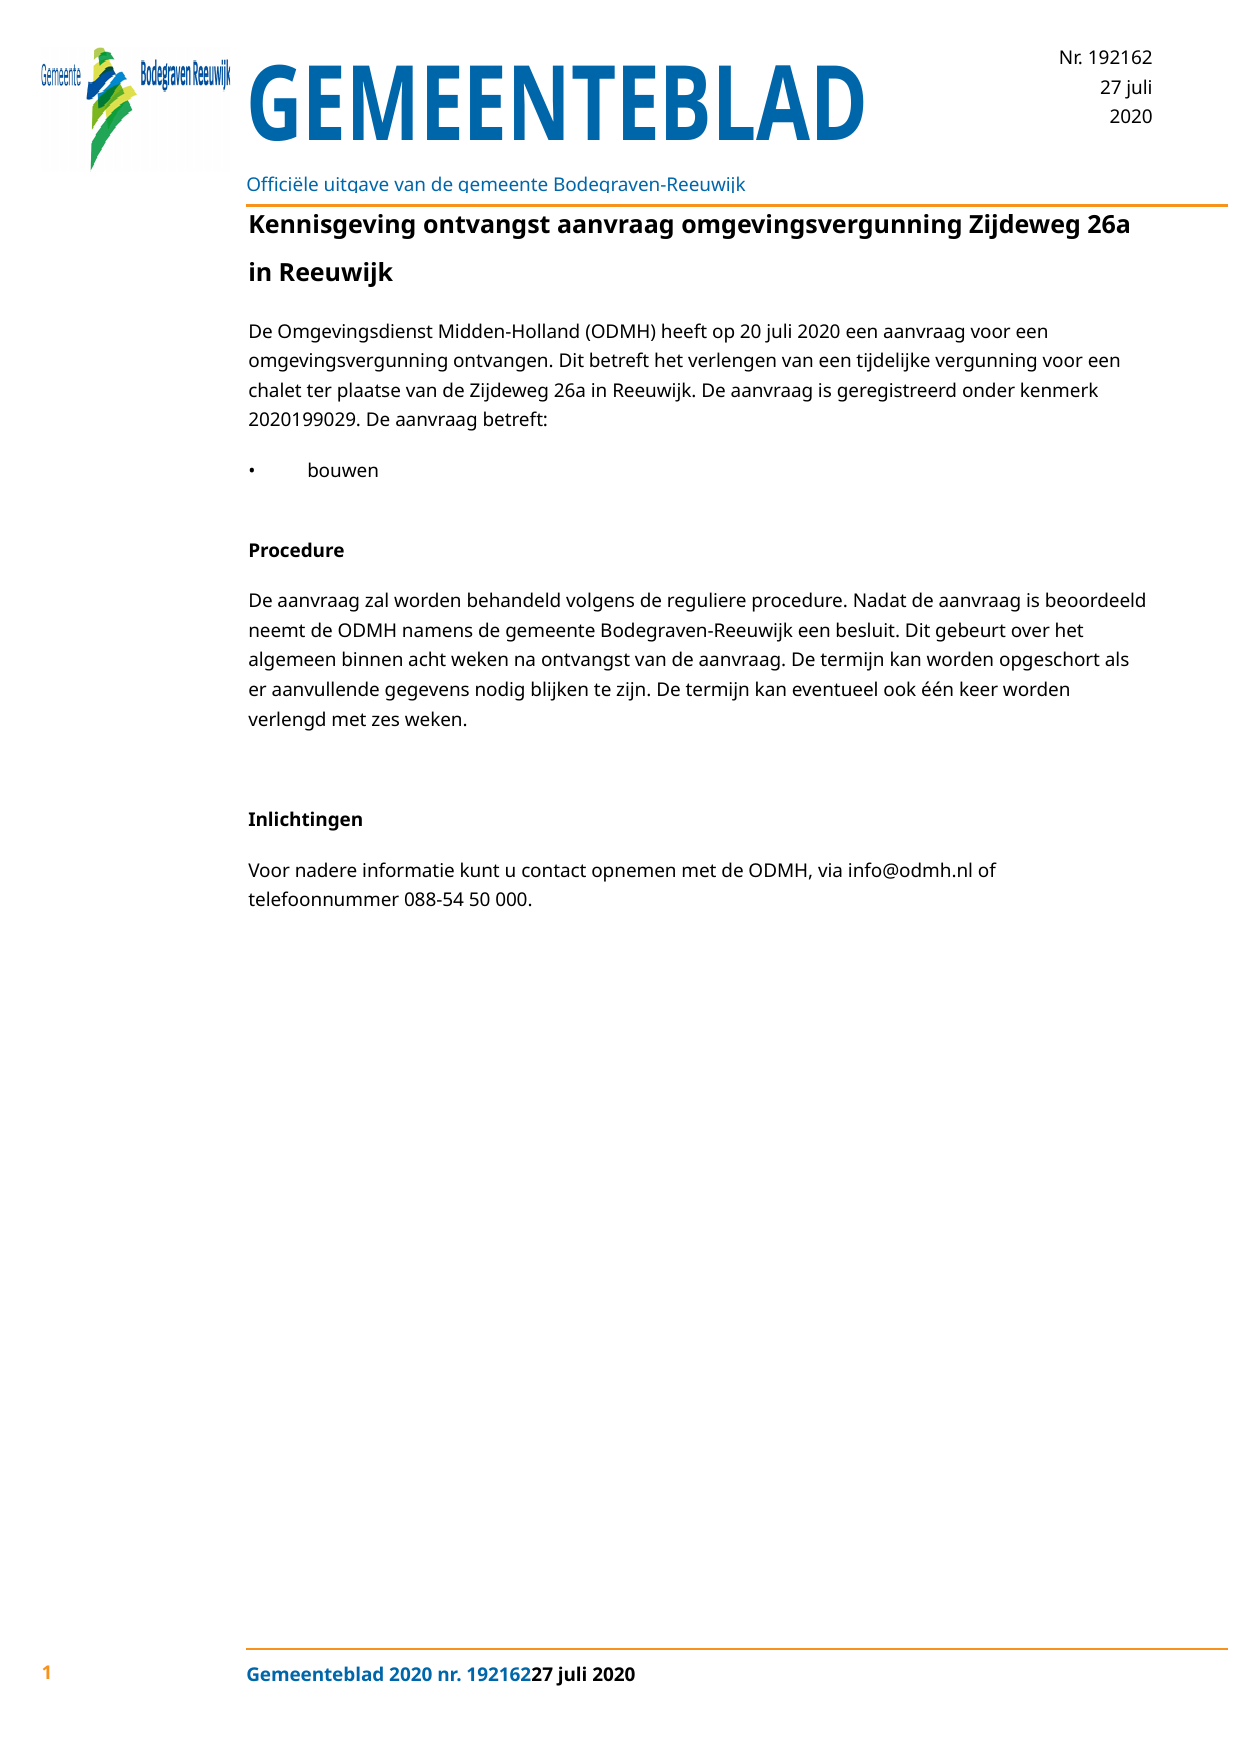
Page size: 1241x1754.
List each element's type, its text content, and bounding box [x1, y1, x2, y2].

text De Omgevingsdienst Midden-Holland (ODMH) heeft op 20 juli 2020 een aanvraag voor een omgevingsvergunning ontvangen. Dit betreft het verlengen van een tijdelijke vergunning voor een chalet ter plaatse van de Zijdeweg 26a in Reeuwijk. De aanvraag is geregistreerd onder kenmerk 2020199029. De aanvraag betreft: [248, 318, 1152, 432]
text Voor nadere informatie kunt u contact opnemen met de ODMH, via info@odmh.nl of telefoonnummer 088-54 50 000. [248, 857, 1152, 912]
text De aanvraag zal worden behandeld volgens de reguliere procedure. Nadat de aanvraag is beoordeeld neemt de ODMH namens de gemeente Bodegraven-Reeuwijk een besluit. Dit gebeurt over het algemeen binnen acht weken na ontvangst van de aanvraag. De termijn kan worden opgeschort als er aanvullende gegevens nodig blijken te zijn. De termijn kan eventueel ook één keer worden verlengd met zes weken. [248, 587, 1152, 732]
text Procedure [248, 537, 1152, 563]
picture [41, 47, 231, 172]
text Kennisgeving ontvangst aanvraag omgevingsvergunning Zijdeweg 26a in Reeuwijk [248, 207, 1152, 288]
list bouwen [248, 457, 1152, 483]
text Inlichtingen [248, 807, 1152, 832]
